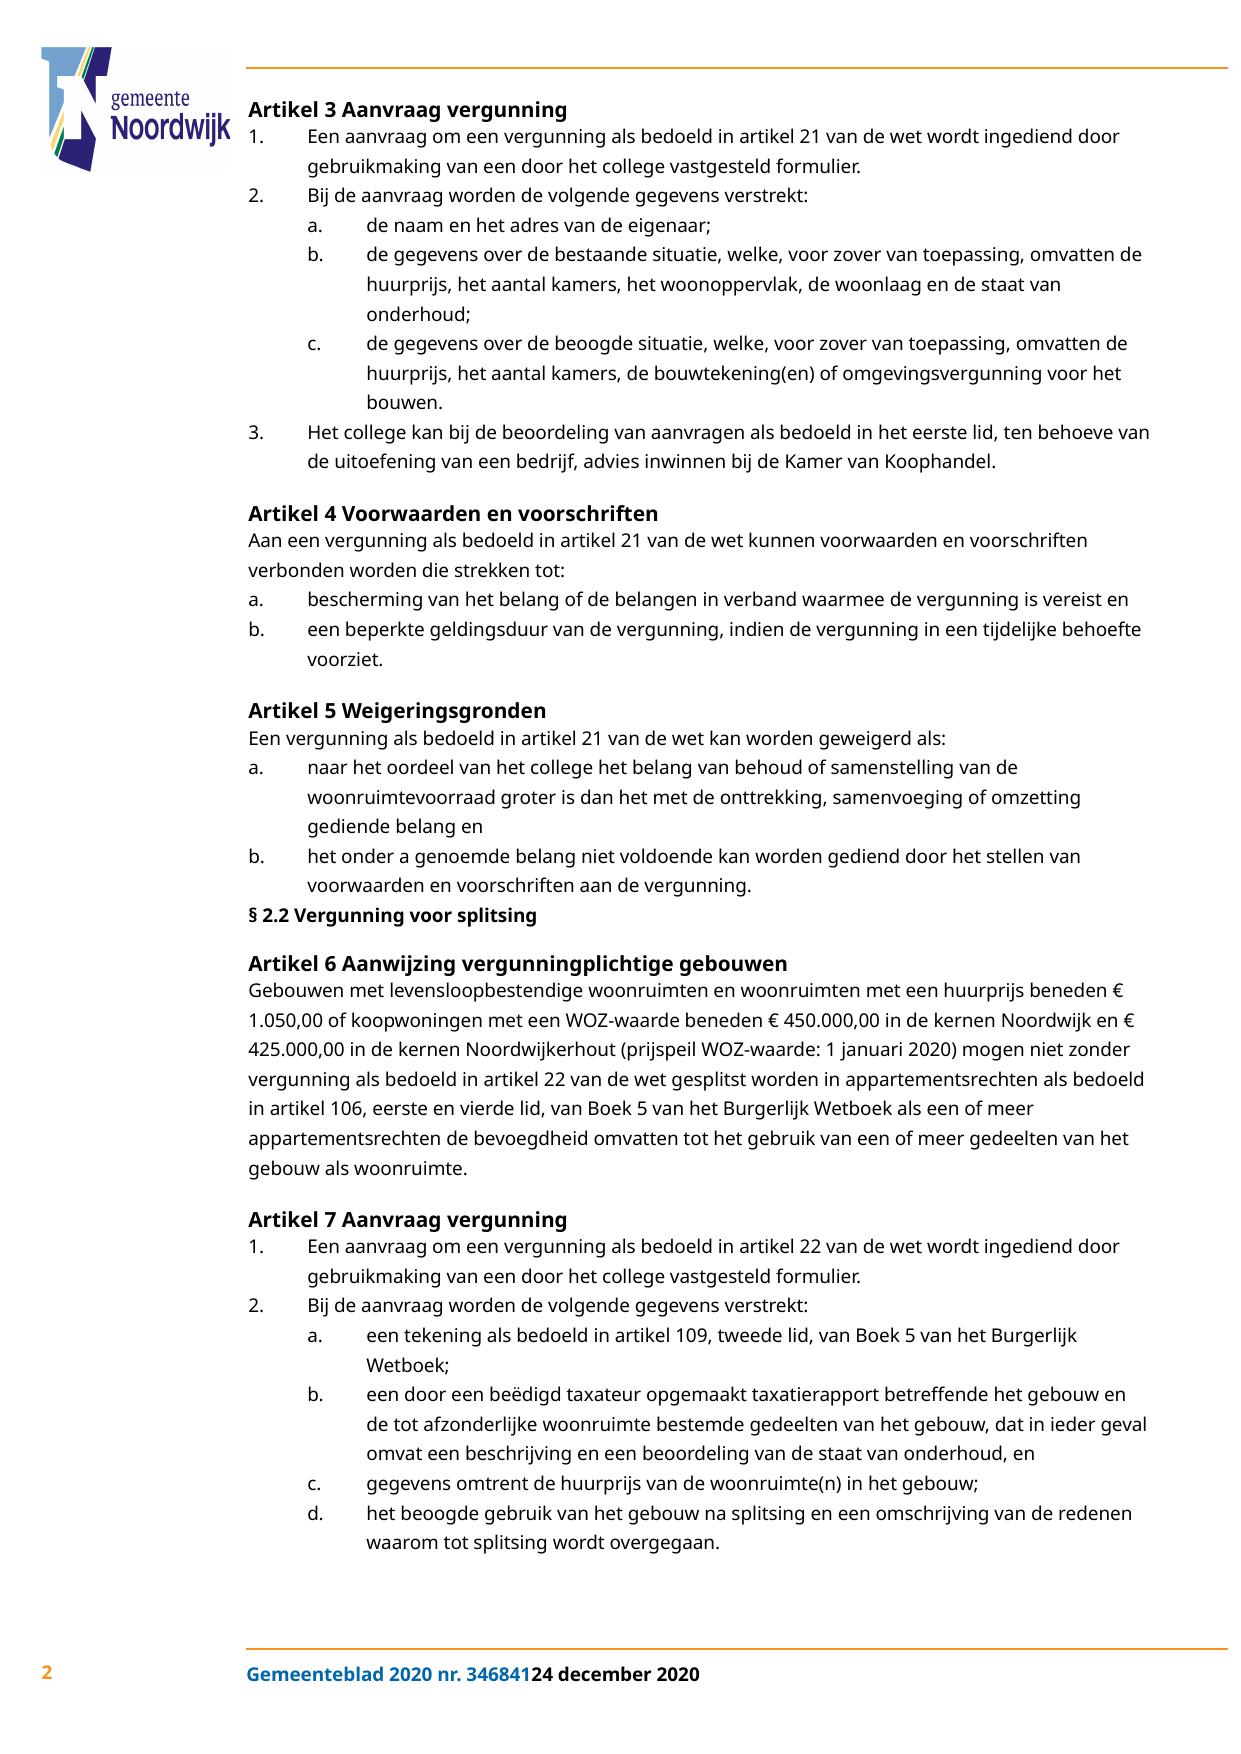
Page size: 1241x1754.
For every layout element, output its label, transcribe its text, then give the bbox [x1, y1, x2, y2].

list Een aanvraag om een vergunning als bedoeld in artikel 22 van de wet wordt ingediend door gebruikmaking van een door het college vastgesteld formulier. [248, 1233, 1152, 1289]
list een door een beëdigd taxateur opgemaakt taxatierapport betreffende het gebouw en de tot afzonderlijke woonruimte bestemde gedeelten van het gebouw, dat in ieder geval omvat een beschrijving en een beoordeling van de staat van onderhoud, en [307, 1381, 1152, 1466]
list het beoogde gebruik van het gebouw na splitsing en een omschrijving van de redenen waarom tot splitsing wordt overgegaan. [307, 1500, 1152, 1555]
list bescherming van het belang of de belangen in verband waarmee de vergunning is vereist en [248, 587, 1152, 612]
text Artikel 7 Aanvraag vergunning [248, 1205, 1152, 1233]
list het onder a genoemde belang niet voldoende kan worden gediend door het stellen van voorwaarden en voorschriften aan de vergunning. [248, 843, 1152, 898]
picture [41, 47, 231, 172]
text Artikel 6 Aanwijzing vergunningplichtige gebouwen [248, 949, 1152, 977]
text § 2.2 Vergunning voor splitsing [248, 902, 1152, 928]
list Bij de aanvraag worden de volgende gegevens verstrekt: [248, 1293, 1152, 1318]
list de naam en het adres van de eigenaar; [307, 212, 1152, 238]
list een tekening als bedoeld in artikel 109, tweede lid, van Boek 5 van het Burgerlijk Wetboek; [307, 1322, 1152, 1378]
text Aan een vergunning als bedoeld in artikel 21 van de wet kunnen voorwaarden en voorschriften verbonden worden die strekken tot: [248, 527, 1152, 583]
list Een aanvraag om een vergunning als bedoeld in artikel 21 van de wet wordt ingediend door gebruikmaking van een door het college vastgesteld formulier. [248, 123, 1152, 178]
list een beperkte geldingsduur van de vergunning, indien de vergunning in een tijdelijke behoefte voorziet. [248, 616, 1152, 672]
text Gebouwen met levensloopbestendige woonruimten en woonruimten met een huurprijs beneden € 1.050,00 of koopwoningen met een WOZ-waarde beneden € 450.000,00 in de kernen Noordwijk en € 425.000,00 in de kernen Noordwijkerhout (prijspeil WOZ-waarde: 1 januari 2020) mogen niet zonder vergunning als bedoeld in artikel 22 van de wet gesplitst worden in appartementsrechten als bedoeld in artikel 106, eerste en vierde lid, van Boek 5 van het Burgerlijk Wetboek als een of meer appartementsrechten de bevoegdheid omvatten tot het gebruik van een of meer gedeelten van het gebouw als woonruimte. [248, 977, 1152, 1180]
text Artikel 5 Weigeringsgronden [248, 696, 1152, 725]
text Artikel 4 Voorwaarden en voorschriften [248, 499, 1152, 527]
list de gegevens over de beoogde situatie, welke, voor zover van toepassing, omvatten de huurprijs, het aantal kamers, de bouwtekening(en) of omgevingsvergunning voor het bouwen. [307, 330, 1152, 415]
text Artikel 3 Aanvraag vergunning [248, 95, 1152, 123]
text Een vergunning als bedoeld in artikel 21 van de wet kan worden geweigerd als: [248, 725, 1152, 750]
list Bij de aanvraag worden de volgende gegevens verstrekt: [248, 182, 1152, 208]
list de gegevens over de bestaande situatie, welke, voor zover van toepassing, omvatten de huurprijs, het aantal kamers, het woonoppervlak, de woonlaag en de staat van onderhoud; [307, 242, 1152, 326]
list gegevens omtrent de huurprijs van de woonruimte(n) in het gebouw; [307, 1470, 1152, 1496]
list naar het oordeel van het college het belang van behoud of samenstelling van de woonruimtevoorraad groter is dan het met de onttrekking, samenvoeging of omzetting gediende belang en [248, 754, 1152, 839]
list Het college kan bij de beoordeling van aanvragen als bedoeld in het eerste lid, ten behoeve van de uitoefening van een bedrijf, advies inwinnen bij de Kamer van Koophandel. [248, 419, 1152, 474]
